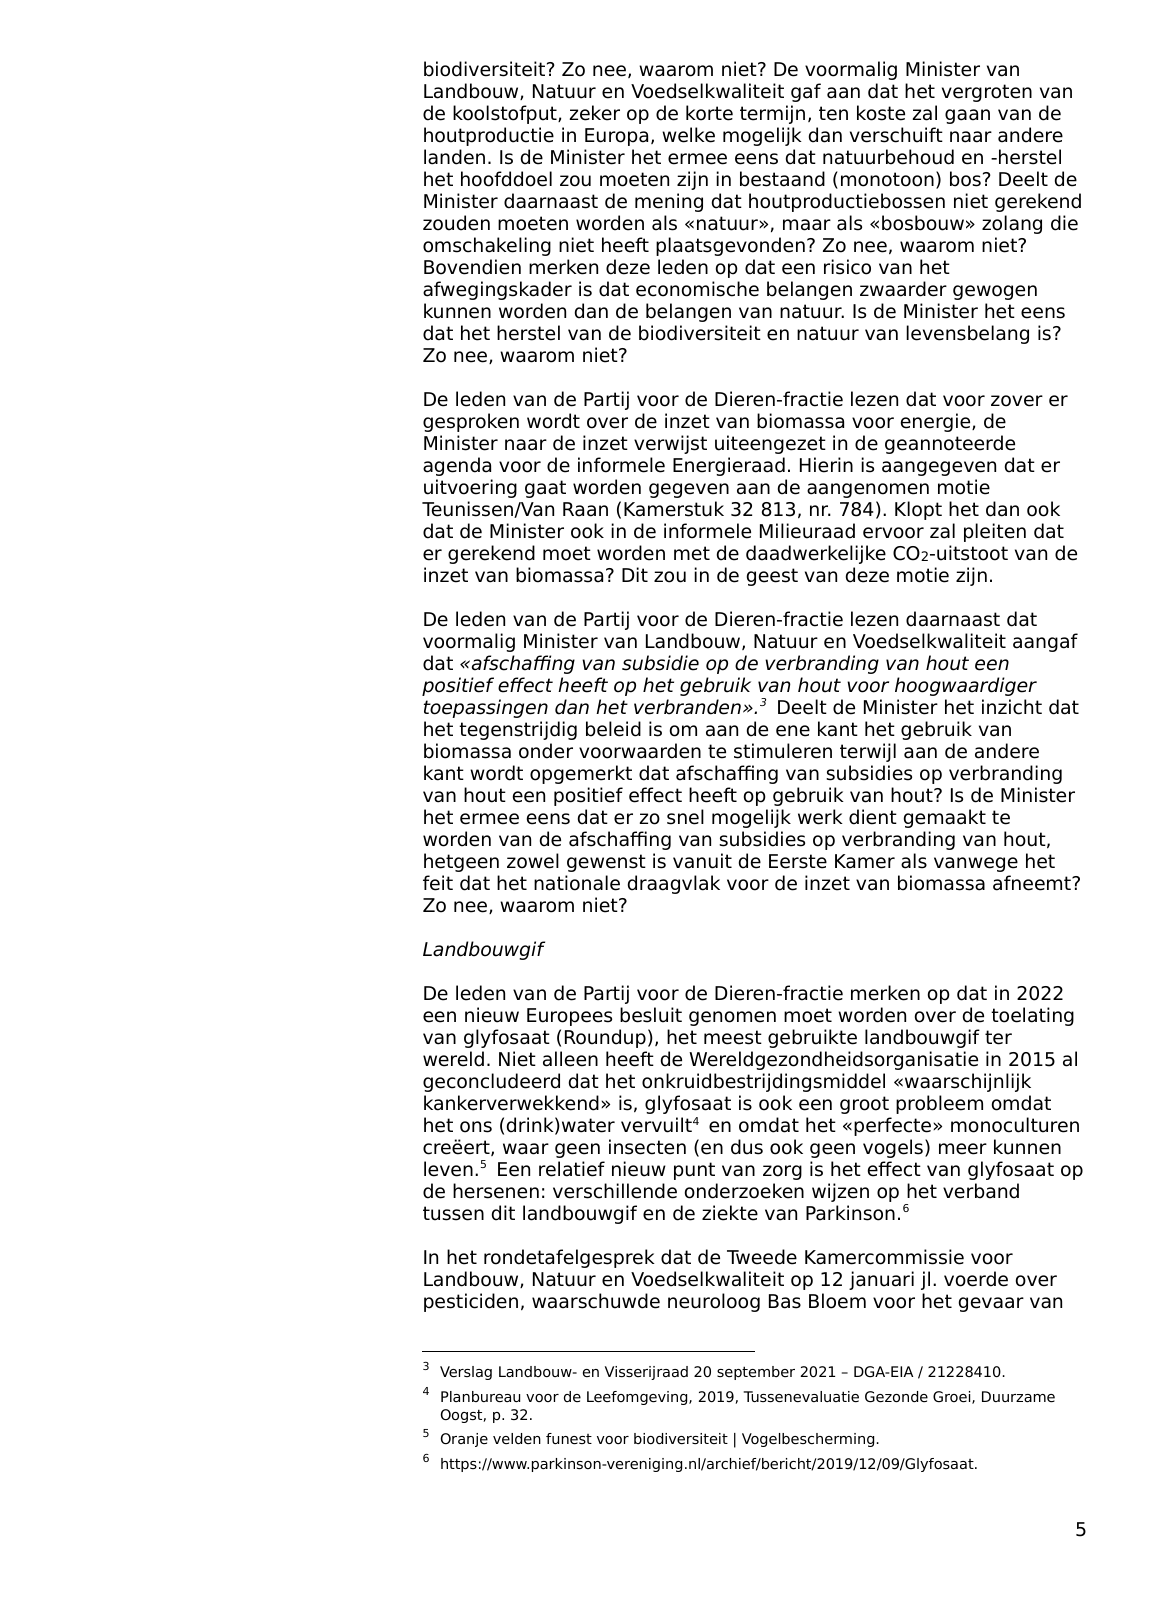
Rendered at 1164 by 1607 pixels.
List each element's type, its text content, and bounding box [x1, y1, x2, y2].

text Planbureau voor de Leefomgeving, 2019, Tussenevaluatie Gezonde Groei, Duurzame Oogst, p. 32. [422, 1385, 1087, 1424]
text Oranje velden funest voor biodiversiteit | Vogelbescherming. [422, 1427, 1087, 1449]
subtitle Landbouwgif [422, 939, 1087, 961]
text De leden van de Partij voor de Dieren-fractie lezen daarnaast dat voormalig Minister van Landbouw, Natuur en Voedselkwaliteit aangaf dat «afschaffing van subsidie op de verbranding van hout een positief effect heeft op het gebruik van hout voor hoogwaardiger toepassingen dan het verbranden». Deelt de Minister het inzicht dat het tegenstrijdig beleid is om aan de ene kant het gebruik van biomassa onder voorwaarden te stimuleren terwijl aan de andere kant wordt opgemerkt dat afschaffing van subsidies op verbranding van hout een positief effect heeft op gebruik van hout? Is de Minister het ermee eens dat er zo snel mogelijk werk dient gemaakt te worden van de afschaffing van subsidies op verbranding van hout, hetgeen zowel gewenst is vanuit de Eerste Kamer als vanwege het feit dat het nationale draagvlak voor de inzet van biomassa afneemt? Zo nee, waarom niet? [422, 609, 1087, 917]
text https://www.parkinson-vereniging.nl/archief/bericht/2019/12/09/Glyfosaat. [422, 1452, 1087, 1474]
text Verslag Landbouw- en Visserijraad 20 september 2021 – DGA-EIA / 21228410. [422, 1360, 1087, 1382]
text De leden van de Partij voor de Dieren-fractie lezen dat voor zover er gesproken wordt over de inzet van biomassa voor energie, de Minister naar de inzet verwijst uiteengezet in de geannoteerde agenda voor de informele Energieraad. Hierin is aangegeven dat er uitvoering gaat worden gegeven aan de aangenomen motie Teunissen/Van Raan (Kamerstuk 32 813, nr. 784). Klopt het dan ook dat de Minister ook in de informele Milieuraad ervoor zal pleiten dat er gerekend moet worden met de daadwerkelijke CO2-uitstoot van de inzet van biomassa? Dit zou in de geest van deze motie zijn. [422, 389, 1087, 587]
text De leden van de Partij voor de Dieren-fractie merken op dat in 2022 een nieuw Europees besluit genomen moet worden over de toelating van glyfosaat (Roundup), het meest gebruikte landbouwgif ter wereld. Niet alleen heeft de Wereldgezondheidsorganisatie in 2015 al geconcludeerd dat het onkruidbestrijdingsmiddel «waarschijnlijk kankerverwekkend» is, glyfosaat is ook een groot probleem omdat het ons (drink)water vervuilt en omdat het «perfecte» monoculturen creëert, waar geen insecten (en dus ook geen vogels) meer kunnen leven. Een relatief nieuw punt van zorg is het effect van glyfosaat op de hersenen: verschillende onderzoeken wijzen op het verband tussen dit landbouwgif en de ziekte van Parkinson. [422, 983, 1087, 1225]
text In het rondetafelgesprek dat de Tweede Kamercommissie voor Landbouw, Natuur en Voedselkwaliteit op 12 januari jl. voerde over pesticiden, waarschuwde neuroloog Bas Bloem voor het gevaar van [422, 1247, 1087, 1313]
text biodiversiteit? Zo nee, waarom niet? De voormalig Minister van Landbouw, Natuur en Voedselkwaliteit gaf aan dat het vergroten van de koolstofput, zeker op de korte termijn, ten koste zal gaan van de houtproductie in Europa, welke mogelijk dan verschuift naar andere landen. Is de Minister het ermee eens dat natuurbehoud en -herstel het hoofddoel zou moeten zijn in bestaand (monotoon) bos? Deelt de Minister daarnaast de mening dat houtproductiebossen niet gerekend zouden moeten worden als «natuur», maar als «bosbouw» zolang die omschakeling niet heeft plaatsgevonden? Zo nee, waarom niet? Bovendien merken deze leden op dat een risico van het afwegingskader is dat economische belangen zwaarder gewogen kunnen worden dan de belangen van natuur. Is de Minister het eens dat het herstel van de biodiversiteit en natuur van levensbelang is? Zo nee, waarom niet? [422, 59, 1087, 367]
